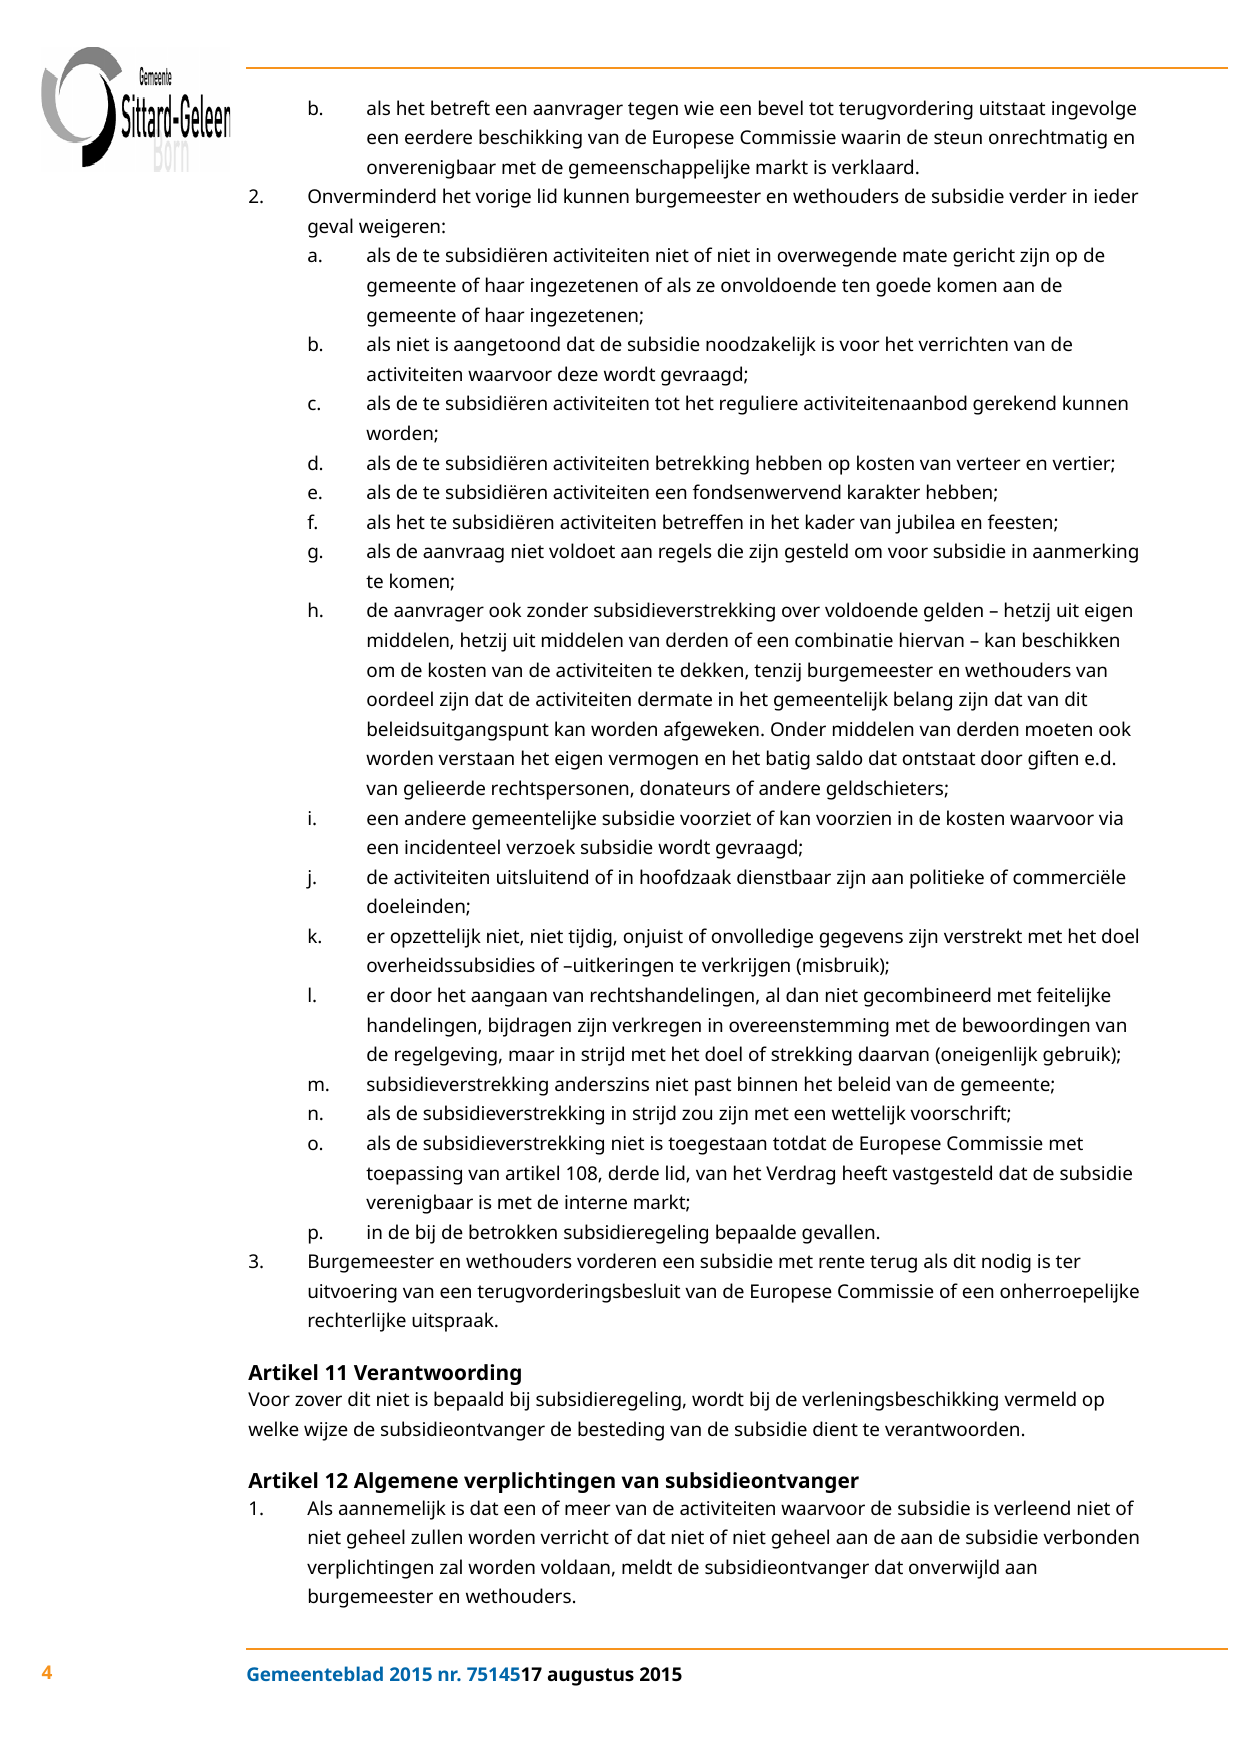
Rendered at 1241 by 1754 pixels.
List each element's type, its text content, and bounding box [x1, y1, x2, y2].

picture [41, 47, 231, 172]
list als de te subsidiëren activiteiten tot het reguliere activiteitenaanbod gerekend kunnen worden; [307, 391, 1152, 446]
list de activiteiten uitsluitend of in hoofdzaak dienstbaar zijn aan politieke of commerciële doeleinden; [307, 864, 1152, 919]
text Artikel 11 Verantwoording [248, 1358, 1152, 1387]
list als het te subsidiëren activiteiten betreffen in het kader van jubilea en feesten; [307, 509, 1152, 535]
list er door het aangaan van rechtshandelingen, al dan niet gecombineerd met feitelijke handelingen, bijdragen zijn verkregen in overeenstemming met de bewoordingen van de regelgeving, maar in strijd met het doel of strekking daarvan (oneigenlijk gebruik); [307, 982, 1152, 1067]
list Burgemeester en wethouders vorderen een subsidie met rente terug als dit nodig is ter uitvoering van een terugvorderingsbesluit van de Europese Commissie of een onherroepelijke rechterlijke uitspraak. [248, 1248, 1152, 1333]
list Onverminderd het vorige lid kunnen burgemeester en wethouders de subsidie verder in ieder geval weigeren: [248, 183, 1152, 239]
list als de subsidieverstrekking niet is toegestaan totdat de Europese Commissie met toepassing van artikel 108, derde lid, van het Verdrag heeft vastgesteld dat de subsidie verenigbaar is met de interne markt; [307, 1130, 1152, 1215]
list een andere gemeentelijke subsidie voorziet of kan voorzien in de kosten waarvoor via een incidenteel verzoek subsidie wordt gevraagd; [307, 805, 1152, 860]
list in de bij de betrokken subsidieregeling bepaalde gevallen. [307, 1219, 1152, 1245]
list subsidieverstrekking anderszins niet past binnen het beleid van de gemeente; [307, 1071, 1152, 1097]
list als de te subsidiëren activiteiten betrekking hebben op kosten van verteer en vertier; [307, 450, 1152, 476]
list als de te subsidiëren activiteiten een fondsenwervend karakter hebben; [307, 479, 1152, 505]
list als de subsidieverstrekking in strijd zou zijn met een wettelijk voorschrift; [307, 1101, 1152, 1126]
list als de aanvraag niet voldoet aan regels die zijn gesteld om voor subsidie in aanmerking te komen; [307, 538, 1152, 594]
text Artikel 12 Algemene verplichtingen van subsidieontvanger [248, 1467, 1152, 1495]
list als niet is aangetoond dat de subsidie noodzakelijk is voor het verrichten van de activiteiten waarvoor deze wordt gevraagd; [307, 331, 1152, 387]
list de aanvrager ook zonder subsidieverstrekking over voldoende gelden – hetzij uit eigen middelen, hetzij uit middelen van derden of een combinatie hiervan – kan beschikken om de kosten van de activiteiten te dekken, tenzij burgemeester en wethouders van oordeel zijn dat de activiteiten dermate in het gemeentelijk belang zijn dat van dit beleidsuitgangspunt kan worden afgeweken. Onder middelen van derden moeten ook worden verstaan het eigen vermogen en het batig saldo dat ontstaat door giften e.d. van gelieerde rechtspersonen, donateurs of andere geldschieters; [307, 598, 1152, 801]
text Voor zover dit niet is bepaald bij subsidieregeling, wordt bij de verleningsbeschikking vermeld op welke wijze de subsidieontvanger de besteding van de subsidie dient te verantwoorden. [248, 1387, 1152, 1442]
list als de te subsidiëren activiteiten niet of niet in overwegende mate gericht zijn op de gemeente of haar ingezetenen of als ze onvoldoende ten goede komen aan de gemeente of haar ingezetenen; [307, 243, 1152, 328]
list Als aannemelijk is dat een of meer van de activiteiten waarvoor de subsidie is verleend niet of niet geheel zullen worden verricht of dat niet of niet geheel aan de aan de subsidie verbonden verplichtingen zal worden voldaan, meldt de subsidieontvanger dat onverwijld aan burgemeester en wethouders. [248, 1495, 1152, 1609]
list er opzettelijk niet, niet tijdig, onjuist of onvolledige gegevens zijn verstrekt met het doel overheidssubsidies of –uitkeringen te verkrijgen (misbruik); [307, 923, 1152, 978]
list als het betreft een aanvrager tegen wie een bevel tot terugvordering uitstaat ingevolge een eerdere beschikking van de Europese Commissie waarin de steun onrechtmatig en onverenigbaar met de gemeenschappelijke markt is verklaard. [307, 95, 1152, 180]
